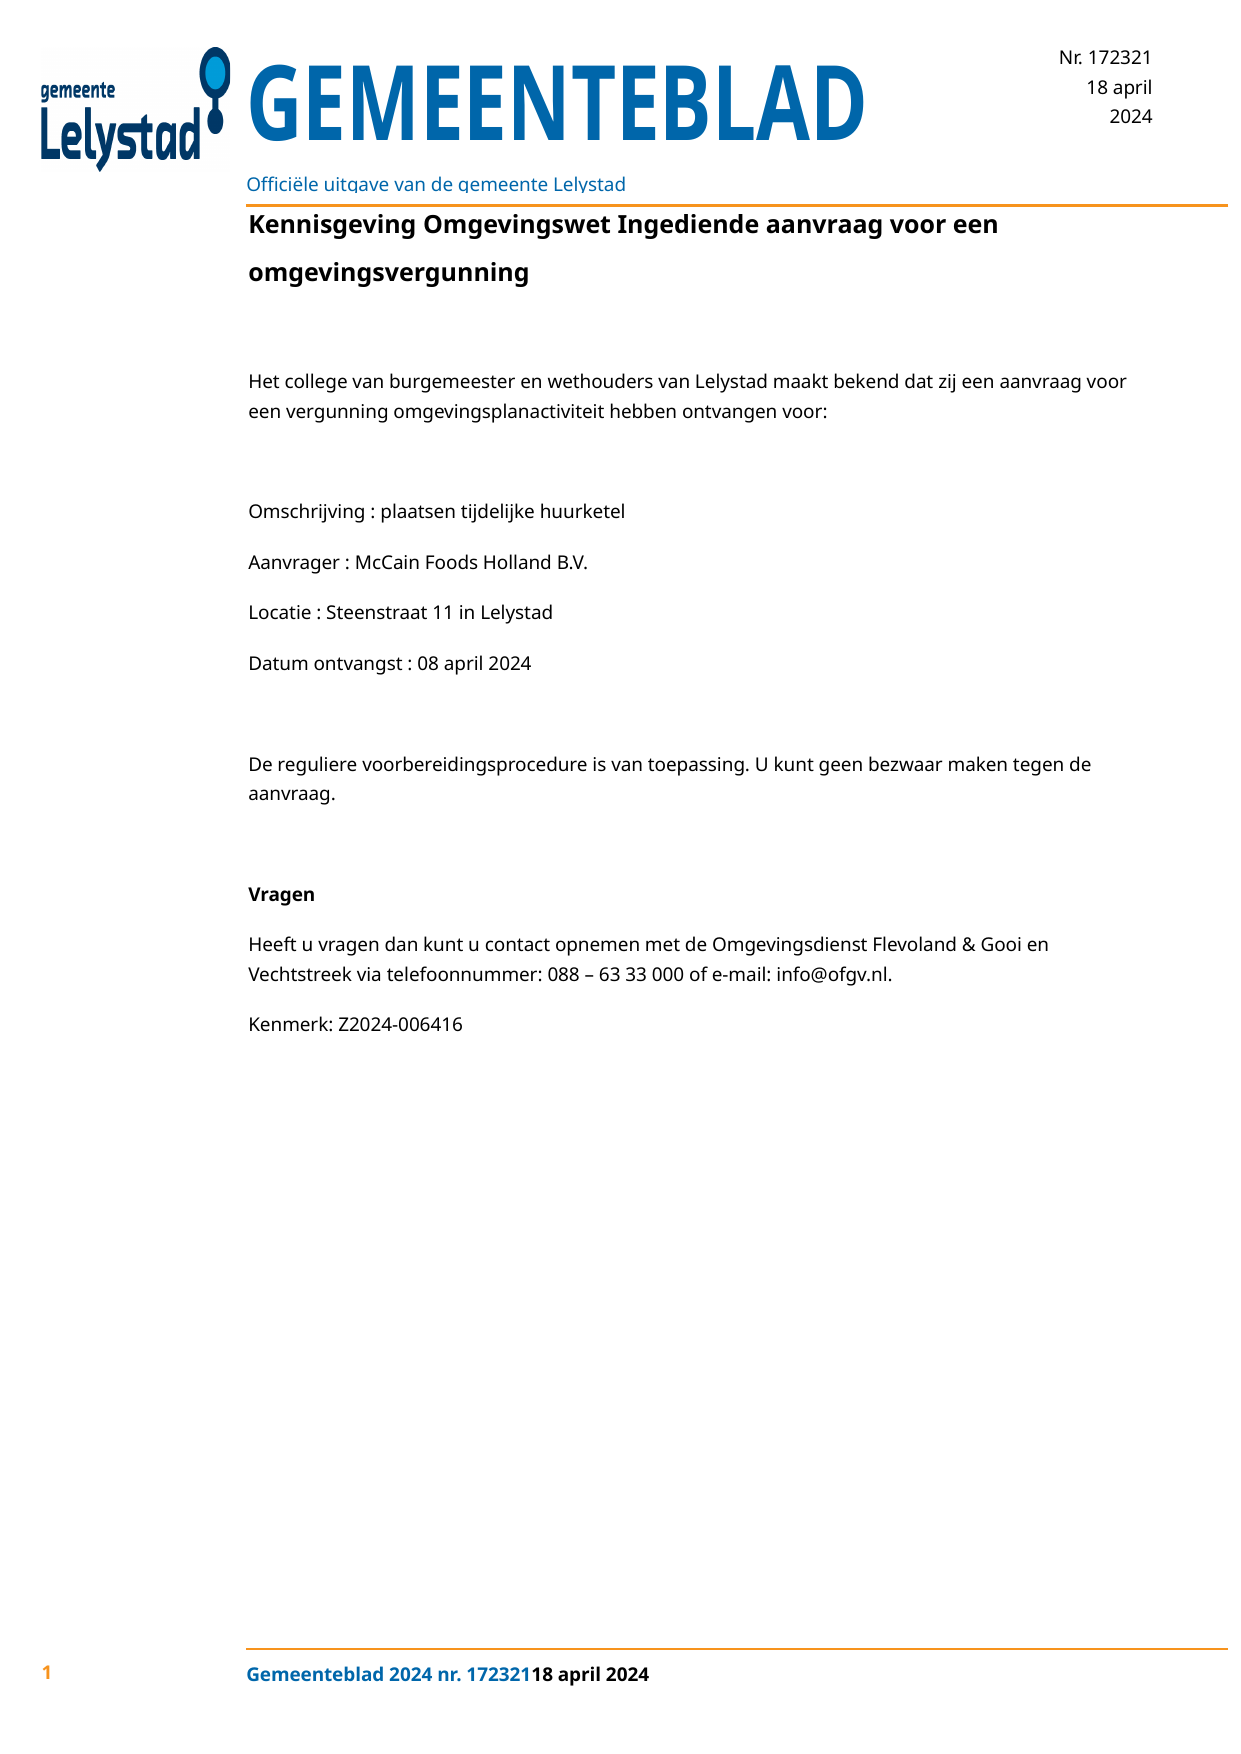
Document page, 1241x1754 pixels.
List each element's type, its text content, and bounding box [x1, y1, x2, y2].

text Vragen [248, 881, 1152, 907]
text Kennisgeving Omgevingswet Ingediende aanvraag voor een omgevingsvergunning [248, 207, 1152, 288]
text Heeft u vragen dan kunt u contact opnemen met de Omgevingsdienst Flevoland & Gooi en Vechtstreek via telefoonnummer: 088 – 63 33 000 of e-mail: info@ofgv.nl. [248, 932, 1152, 987]
picture [41, 47, 231, 172]
text Omschrijving : plaatsen tijdelijke huurketel [248, 499, 1152, 524]
text Locatie : Steenstraat 11 in Lelystad [248, 599, 1152, 625]
text Aanvrager : McCain Foods Holland B.V. [248, 549, 1152, 575]
text Datum ontvangst : 08 april 2024 [248, 650, 1152, 676]
text Het college van burgemeester en wethouders van Lelystad maakt bekend dat zij een aanvraag voor een vergunning omgevingsplanactiviteit hebben ontvangen voor: [248, 368, 1152, 424]
text Kenmerk: Z2024-006416 [248, 1012, 1152, 1037]
text De reguliere voorbereidingsprocedure is van toepassing. U kunt geen bezwaar maken tegen de aanvraag. [248, 751, 1152, 806]
